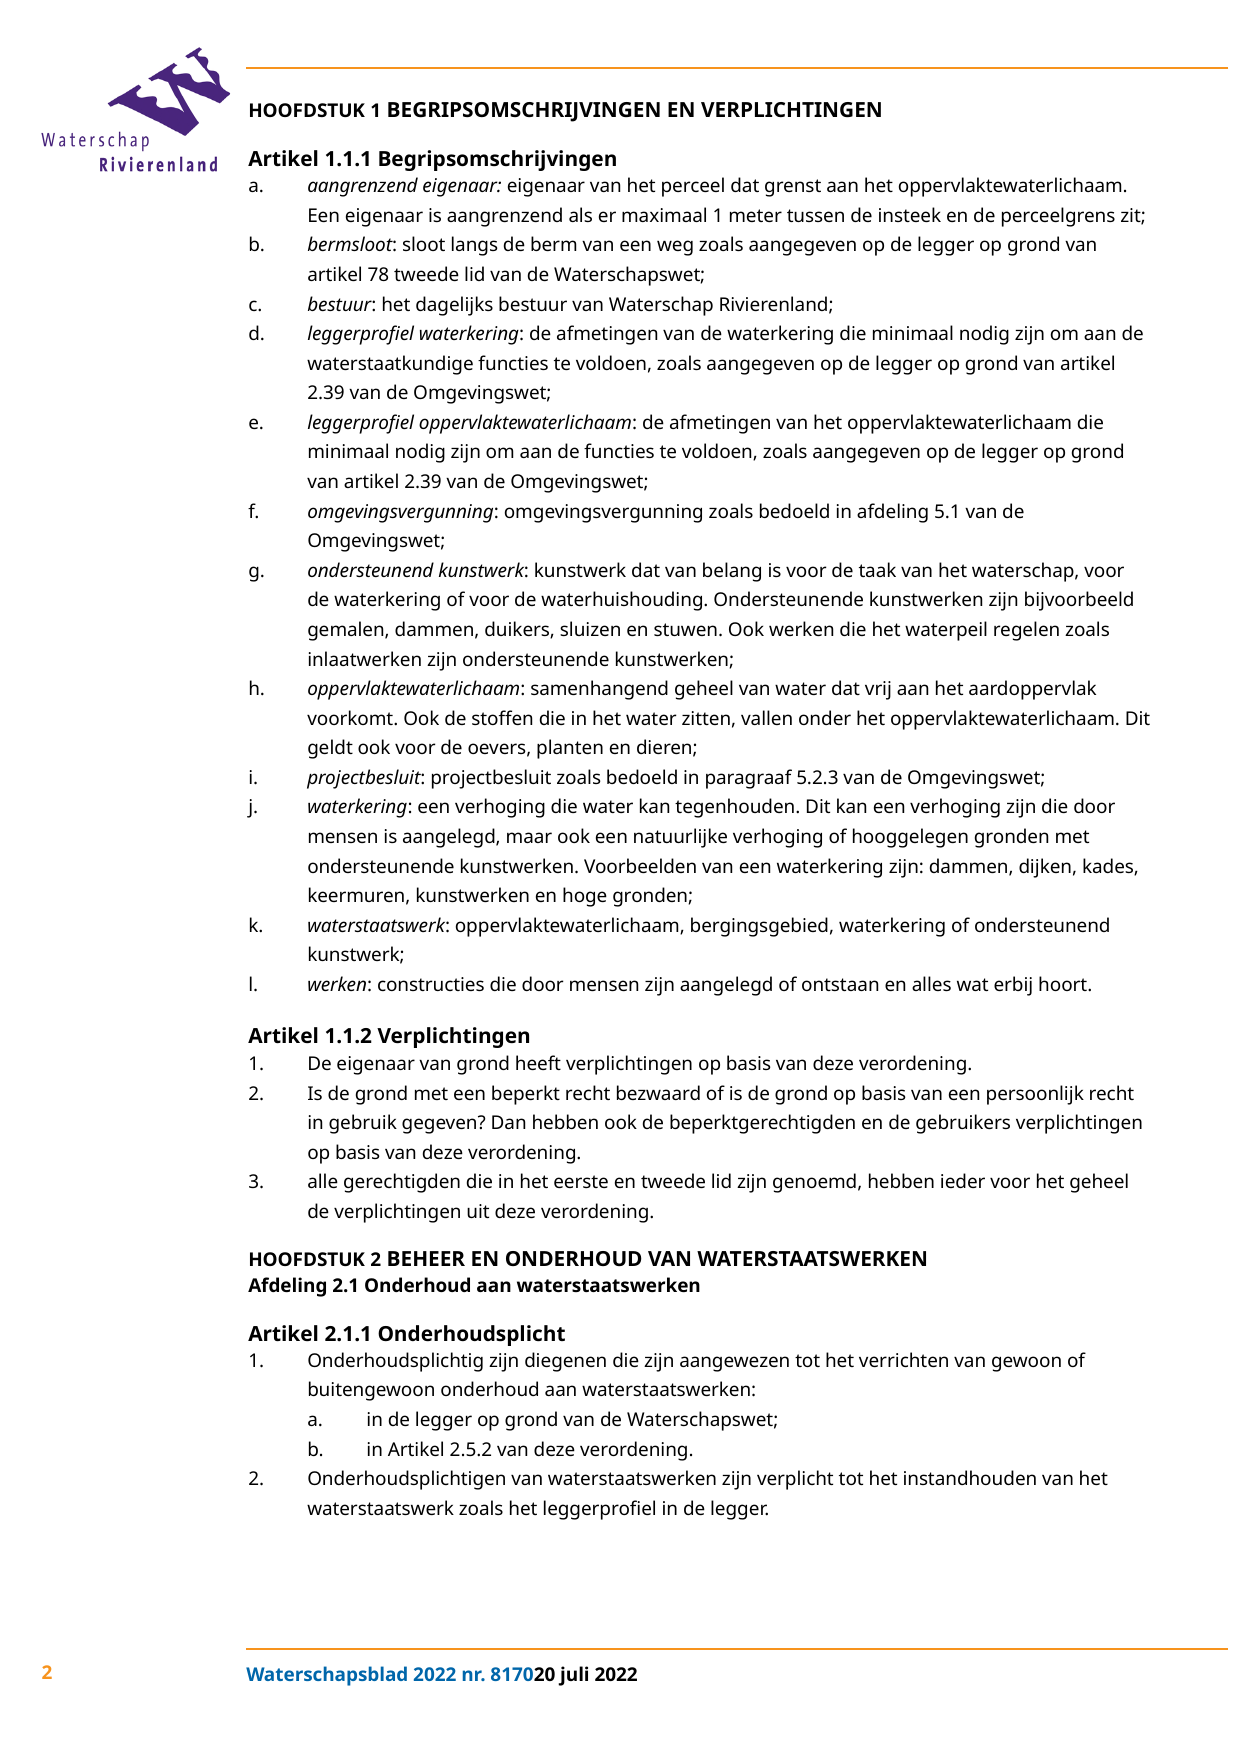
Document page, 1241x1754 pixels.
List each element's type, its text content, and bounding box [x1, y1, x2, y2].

list bermsloot: sloot langs de berm van een weg zoals aangegeven op de legger op grond van artikel 78 tweede lid van de Waterschapswet; [248, 232, 1152, 287]
text Artikel 1.1.2 Verplichtingen [248, 1022, 1152, 1050]
list oppervlaktewaterlichaam: samenhangend geheel van water dat vrij aan het aardoppervlak voorkomt. Ook de stoffen die in het water zitten, vallen onder het oppervlaktewaterlichaam. Dit geldt ook voor de oevers, planten en dieren; [248, 675, 1152, 760]
list waterkering: een verhoging die water kan tegenhouden. Dit kan een verhoging zijn die door mensen is aangelegd, maar ook een natuurlijke verhoging of hooggelegen gronden met ondersteunende kunstwerken. Voorbeelden van een waterkering zijn: dammen, dijken, kades, keermuren, kunstwerken en hoge gronden; [248, 794, 1152, 908]
list Onderhoudsplichtigen van waterstaatswerken zijn verplicht tot het instandhouden van het waterstaatswerk zoals het leggerprofiel in de legger. [248, 1465, 1152, 1521]
list Is de grond met een beperkt recht bezwaard of is de grond op basis van een persoonlijk recht in gebruik gegeven? Dan hebben ook de beperktgerechtigden en de gebruikers verplichtingen op basis van deze verordening. [248, 1080, 1152, 1164]
list waterstaatswerk: oppervlaktewaterlichaam, bergingsgebied, waterkering of ondersteunend kunstwerk; [248, 912, 1152, 967]
list in de legger op grond van de Waterschapswet; [307, 1406, 1152, 1432]
picture [41, 47, 231, 172]
text HOOFDSTUK 1 BEGRIPSOMSCHRIJVINGEN EN VERPLICHTINGEN [248, 95, 1152, 123]
list leggerprofiel oppervlaktewaterlichaam: de afmetingen van het oppervlaktewaterlichaam die minimaal nodig zijn om aan de functies te voldoen, zoals aangegeven op de legger op grond van artikel 2.39 van de Omgevingswet; [248, 409, 1152, 494]
text Artikel 1.1.1 Begripsomschrijvingen [248, 144, 1152, 172]
list De eigenaar van grond heeft verplichtingen op basis van deze verordening. [248, 1050, 1152, 1076]
list Onderhoudsplichtig zijn diegenen die zijn aangewezen tot het verrichten van gewoon of buitengewoon onderhoud aan waterstaatswerken: [248, 1347, 1152, 1402]
list bestuur: het dagelijks bestuur van Waterschap Rivierenland; [248, 291, 1152, 317]
text HOOFDSTUK 2 BEHEER EN ONDERHOUD VAN WATERSTAATSWERKEN [248, 1244, 1152, 1272]
list werken: constructies die door mensen zijn aangelegd of ontstaan en alles wat erbij hoort. [248, 971, 1152, 997]
text Artikel 2.1.1 Onderhoudsplicht [248, 1319, 1152, 1347]
text Afdeling 2.1 Onderhoud aan waterstaatswerken [248, 1272, 1152, 1298]
list alle gerechtigden die in het eerste en tweede lid zijn genoemd, hebben ieder voor het geheel de verplichtingen uit deze verordening. [248, 1168, 1152, 1224]
list projectbesluit: projectbesluit zoals bedoeld in paragraaf 5.2.3 van de Omgevingswet; [248, 764, 1152, 790]
list in Artikel 2.5.2 van deze verordening. [307, 1436, 1152, 1462]
list aangrenzend eigenaar: eigenaar van het perceel dat grenst aan het oppervlaktewaterlichaam. Een eigenaar is aangrenzend als er maximaal 1 meter tussen de insteek en de perceelgrens zit; [248, 172, 1152, 228]
list leggerprofiel waterkering: de afmetingen van de waterkering die minimaal nodig zijn om aan de waterstaatkundige functies te voldoen, zoals aangegeven op de legger op grond van artikel 2.39 van de Omgevingswet; [248, 320, 1152, 405]
list ondersteunend kunstwerk: kunstwerk dat van belang is voor de taak van het waterschap, voor de waterkering of voor de waterhuishouding. Ondersteunende kunstwerken zijn bijvoorbeeld gemalen, dammen, duikers, sluizen en stuwen. Ook werken die het waterpeil regelen zoals inlaatwerken zijn ondersteunende kunstwerken; [248, 557, 1152, 672]
list omgevingsvergunning: omgevingsvergunning zoals bedoeld in afdeling 5.1 van de Omgevingswet; [248, 498, 1152, 553]
